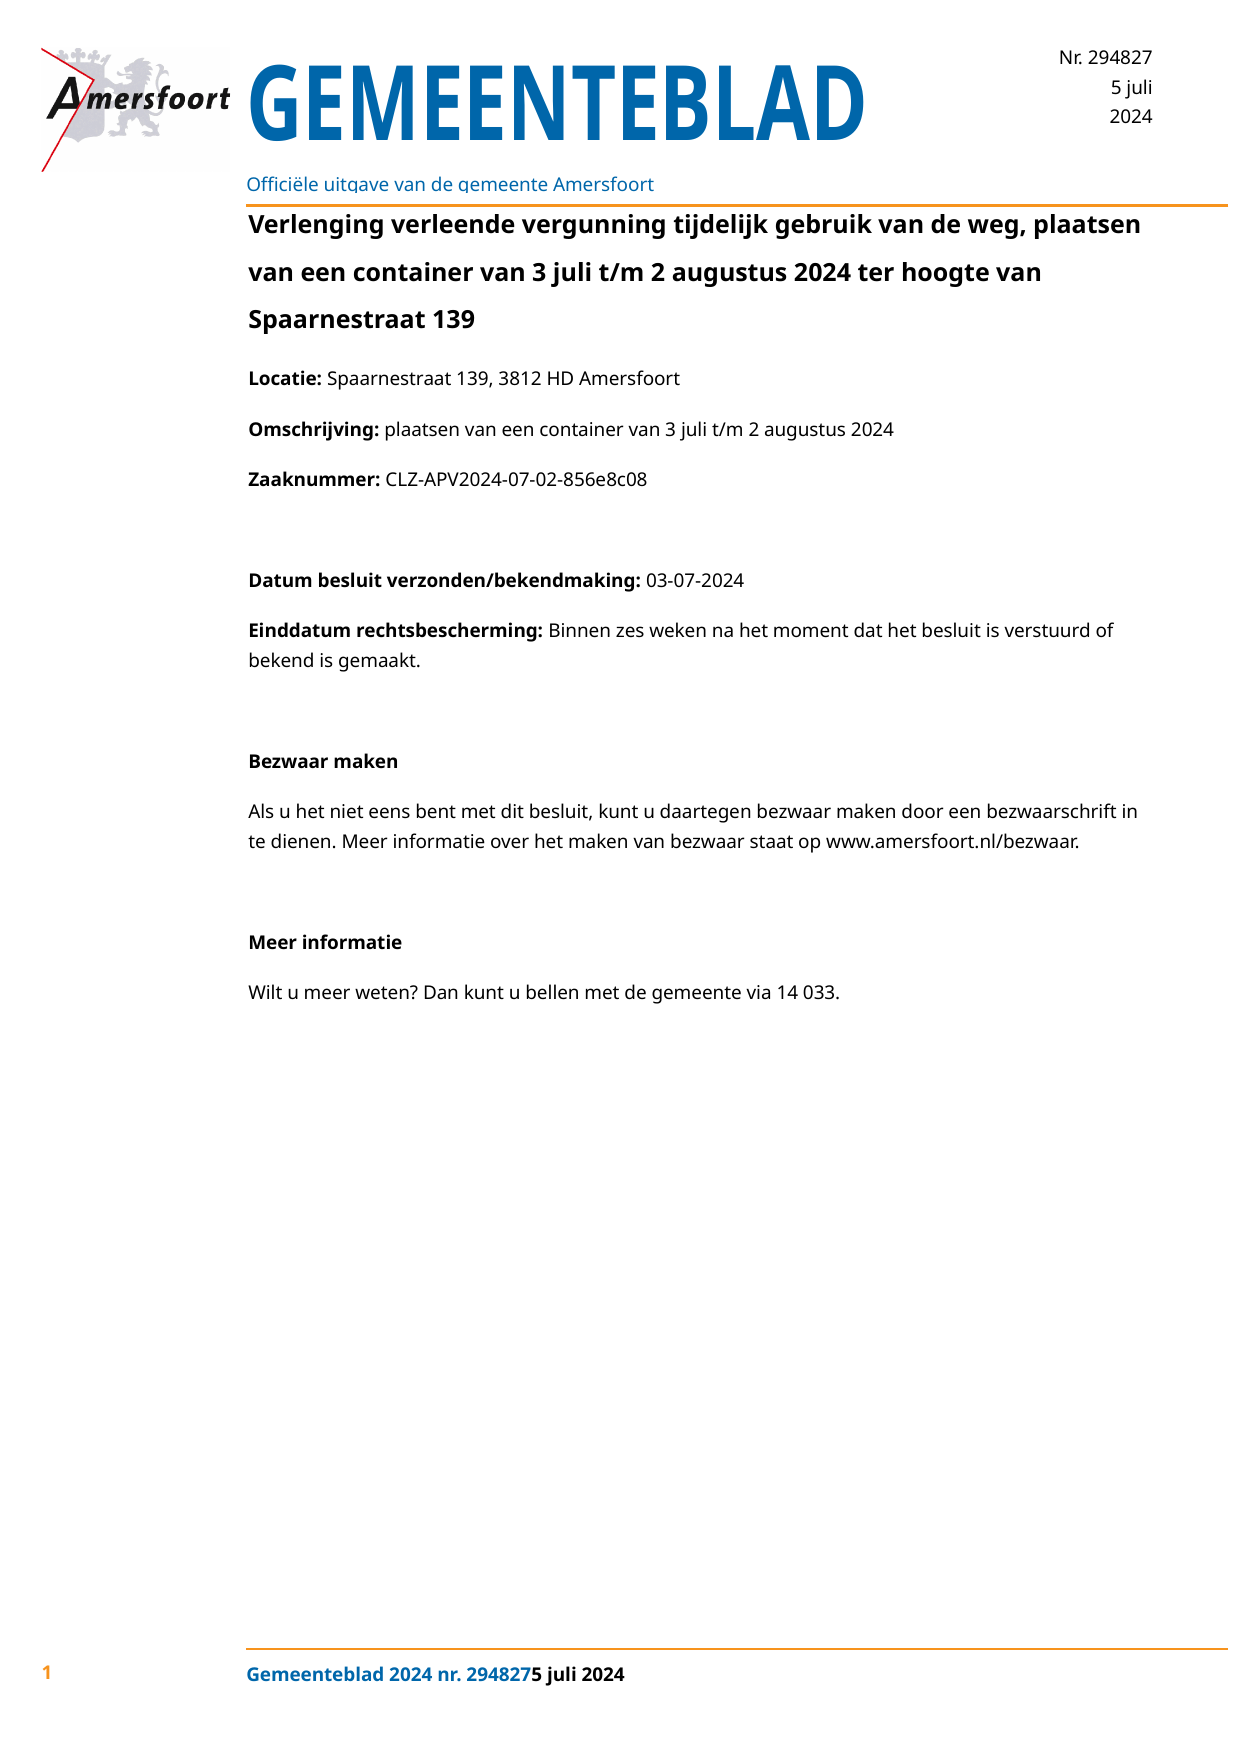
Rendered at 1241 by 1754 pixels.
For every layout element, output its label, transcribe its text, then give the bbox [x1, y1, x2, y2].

text Zaaknummer: CLZ-APV2024-07-02-856e8c08 [248, 466, 1152, 492]
text Datum besluit verzonden/bekendmaking: 03-07-2024 [248, 567, 1152, 593]
text Bezwaar maken [248, 748, 1152, 774]
text Meer informatie [248, 929, 1152, 954]
text Wilt u meer weten? Dan kunt u bellen met de gemeente via 14 033. [248, 979, 1152, 1005]
text Locatie: Spaarnestraat 139, 3812 HD Amersfoort [248, 366, 1152, 391]
text Als u het niet eens bent met dit besluit, kunt u daartegen bezwaar maken door een bezwaarschrift in te dienen. Meer informatie over het maken van bezwaar staat op www.amersfoort.nl/bezwaar. [248, 798, 1152, 854]
picture [41, 47, 231, 172]
text Verlenging verleende vergunning tijdelijk gebruik van de weg, plaatsen van een container van 3 juli t/m 2 augustus 2024 ter hoogte van Spaarnestraat 139 [248, 207, 1152, 336]
text Omschrijving: plaatsen van een container van 3 juli t/m 2 augustus 2024 [248, 416, 1152, 442]
text Einddatum rechtsbescherming: Binnen zes weken na het moment dat het besluit is verstuurd of bekend is gemaakt. [248, 618, 1152, 673]
